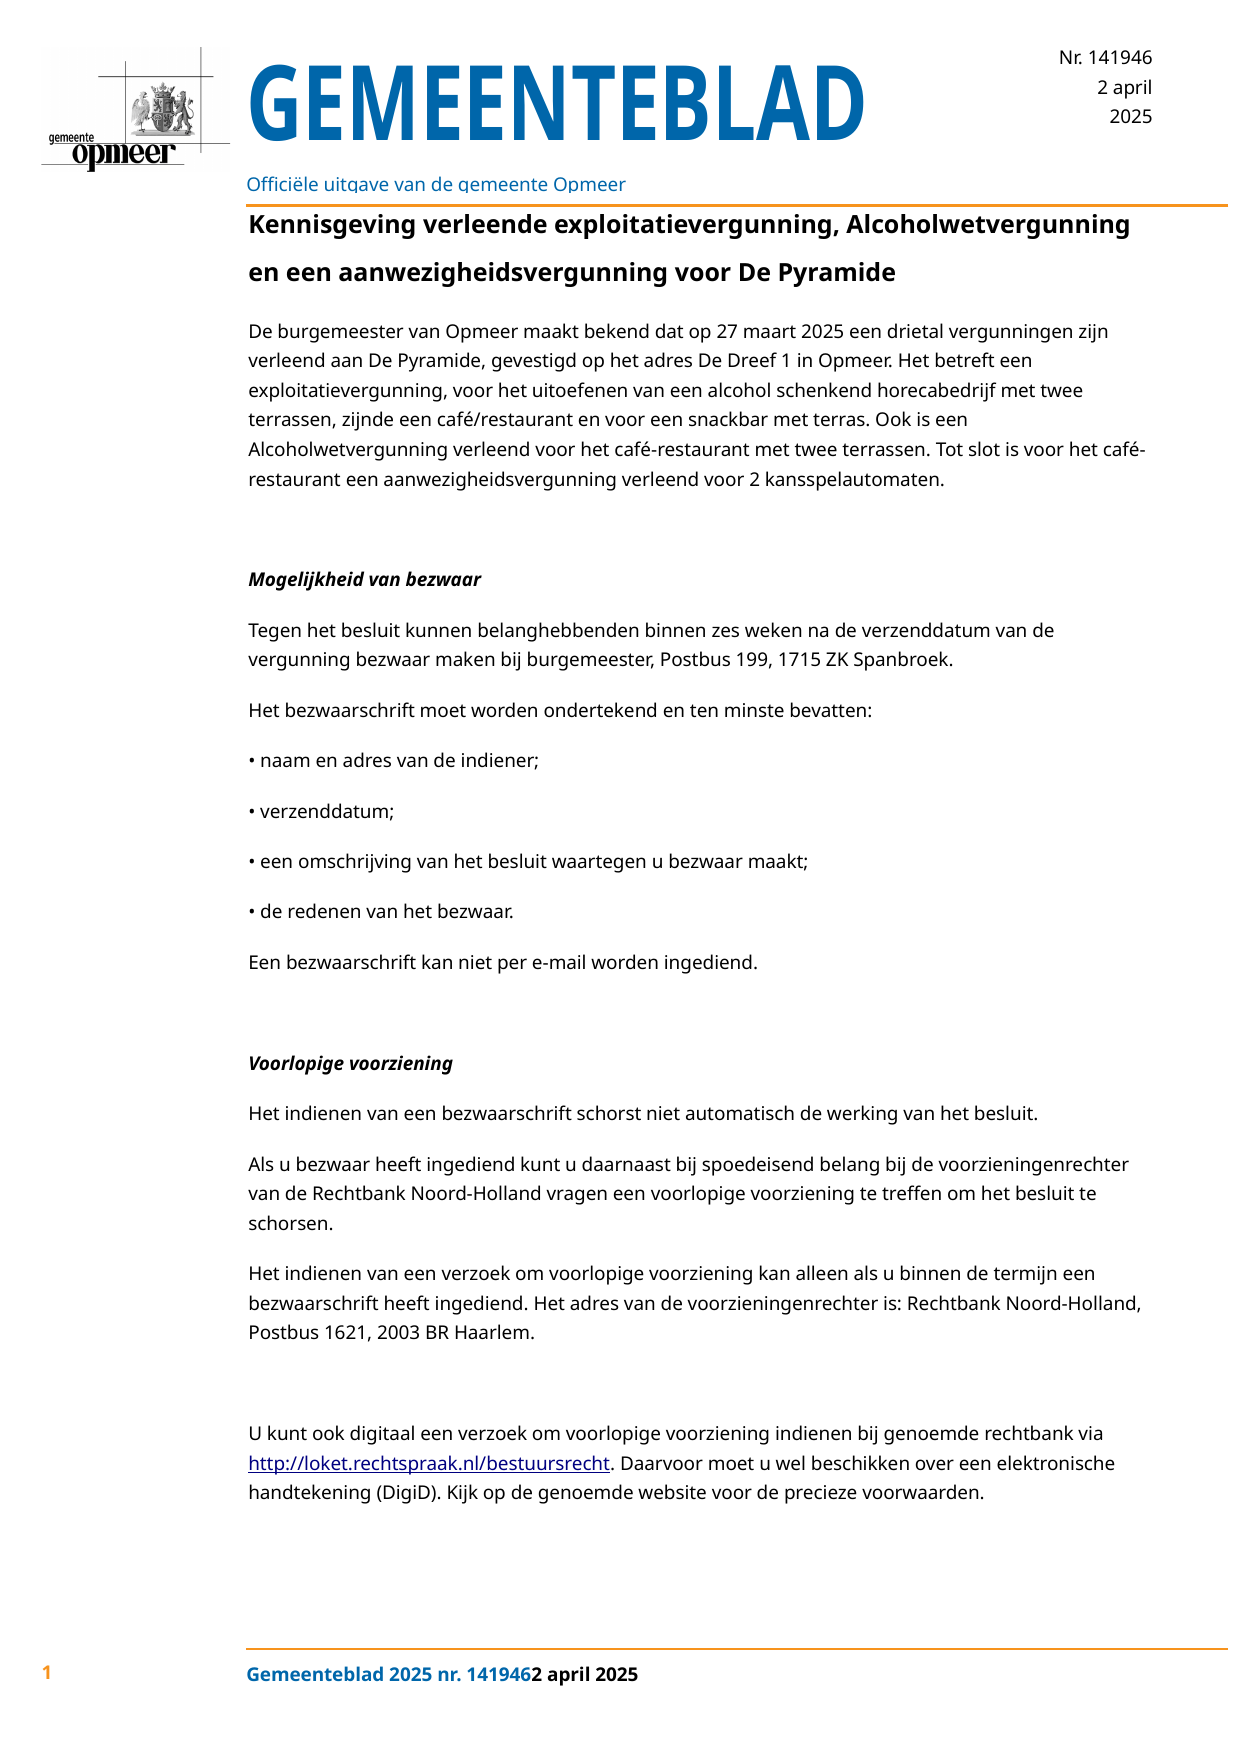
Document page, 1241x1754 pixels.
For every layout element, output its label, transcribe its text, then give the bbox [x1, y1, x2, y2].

text • een omschrijving van het besluit waartegen u bezwaar maakt; [248, 848, 1152, 874]
text U kunt ook digitaal een verzoek om voorlopige voorziening indienen bij genoemde rechtbank via http://loket.rechtspraak.nl/bestuursrecht. Daarvoor moet u wel beschikken over een elektronische handtekening (DigiD). Kijk op de genoemde website voor de precieze voorwaarden. [248, 1420, 1152, 1505]
text Het indienen van een bezwaarschrift schorst niet automatisch de werking van het besluit. [248, 1100, 1152, 1126]
text Mogelijkheid van bezwaar [248, 567, 1152, 592]
text • naam en adres van de indiener; [248, 747, 1152, 773]
text Als u bezwaar heeft ingediend kunt u daarnaast bij spoedeisend belang bij de voorzieningenrechter van de Rechtbank Noord-Holland vragen een voorlopige voorziening te treffen om het besluit te schorsen. [248, 1151, 1152, 1236]
text Tegen het besluit kunnen belanghebbenden binnen zes weken na de verzenddatum van de vergunning bezwaar maken bij burgemeester, Postbus 199, 1715 ZK Spanbroek. [248, 617, 1152, 672]
text • verzenddatum; [248, 798, 1152, 824]
text Voorlopige voorziening [248, 1050, 1152, 1076]
text • de redenen van het bezwaar. [248, 899, 1152, 924]
text De burgemeester van Opmeer maakt bekend dat op 27 maart 2025 een drietal vergunningen zijn verleend aan De Pyramide, gevestigd op het adres De Dreef 1 in Opmeer. Het betreft een exploitatievergunning, voor het uitoefenen van een alcohol schenkend horecabedrijf met twee terrassen, zijnde een café/restaurant en voor een snackbar met terras. Ook is een Alcoholwetvergunning verleend voor het café-restaurant met twee terrassen. Tot slot is voor het café-restaurant een aanwezigheidsvergunning verleend voor 2 kansspelautomaten. [248, 318, 1152, 492]
text Het bezwaarschrift moet worden ondertekend en ten minste bevatten: [248, 697, 1152, 723]
text Kennisgeving verleende exploitatievergunning, Alcoholwetvergunning en een aanwezigheidsvergunning voor De Pyramide [248, 207, 1152, 288]
text Het indienen van een verzoek om voorlopige voorziening kan alleen als u binnen de termijn een bezwaarschrift heeft ingediend. Het adres van de voorzieningenrechter is: Rechtbank Noord-Holland, Postbus 1621, 2003 BR Haarlem. [248, 1260, 1152, 1345]
picture [41, 47, 231, 172]
text Een bezwaarschrift kan niet per e-mail worden ingediend. [248, 949, 1152, 975]
